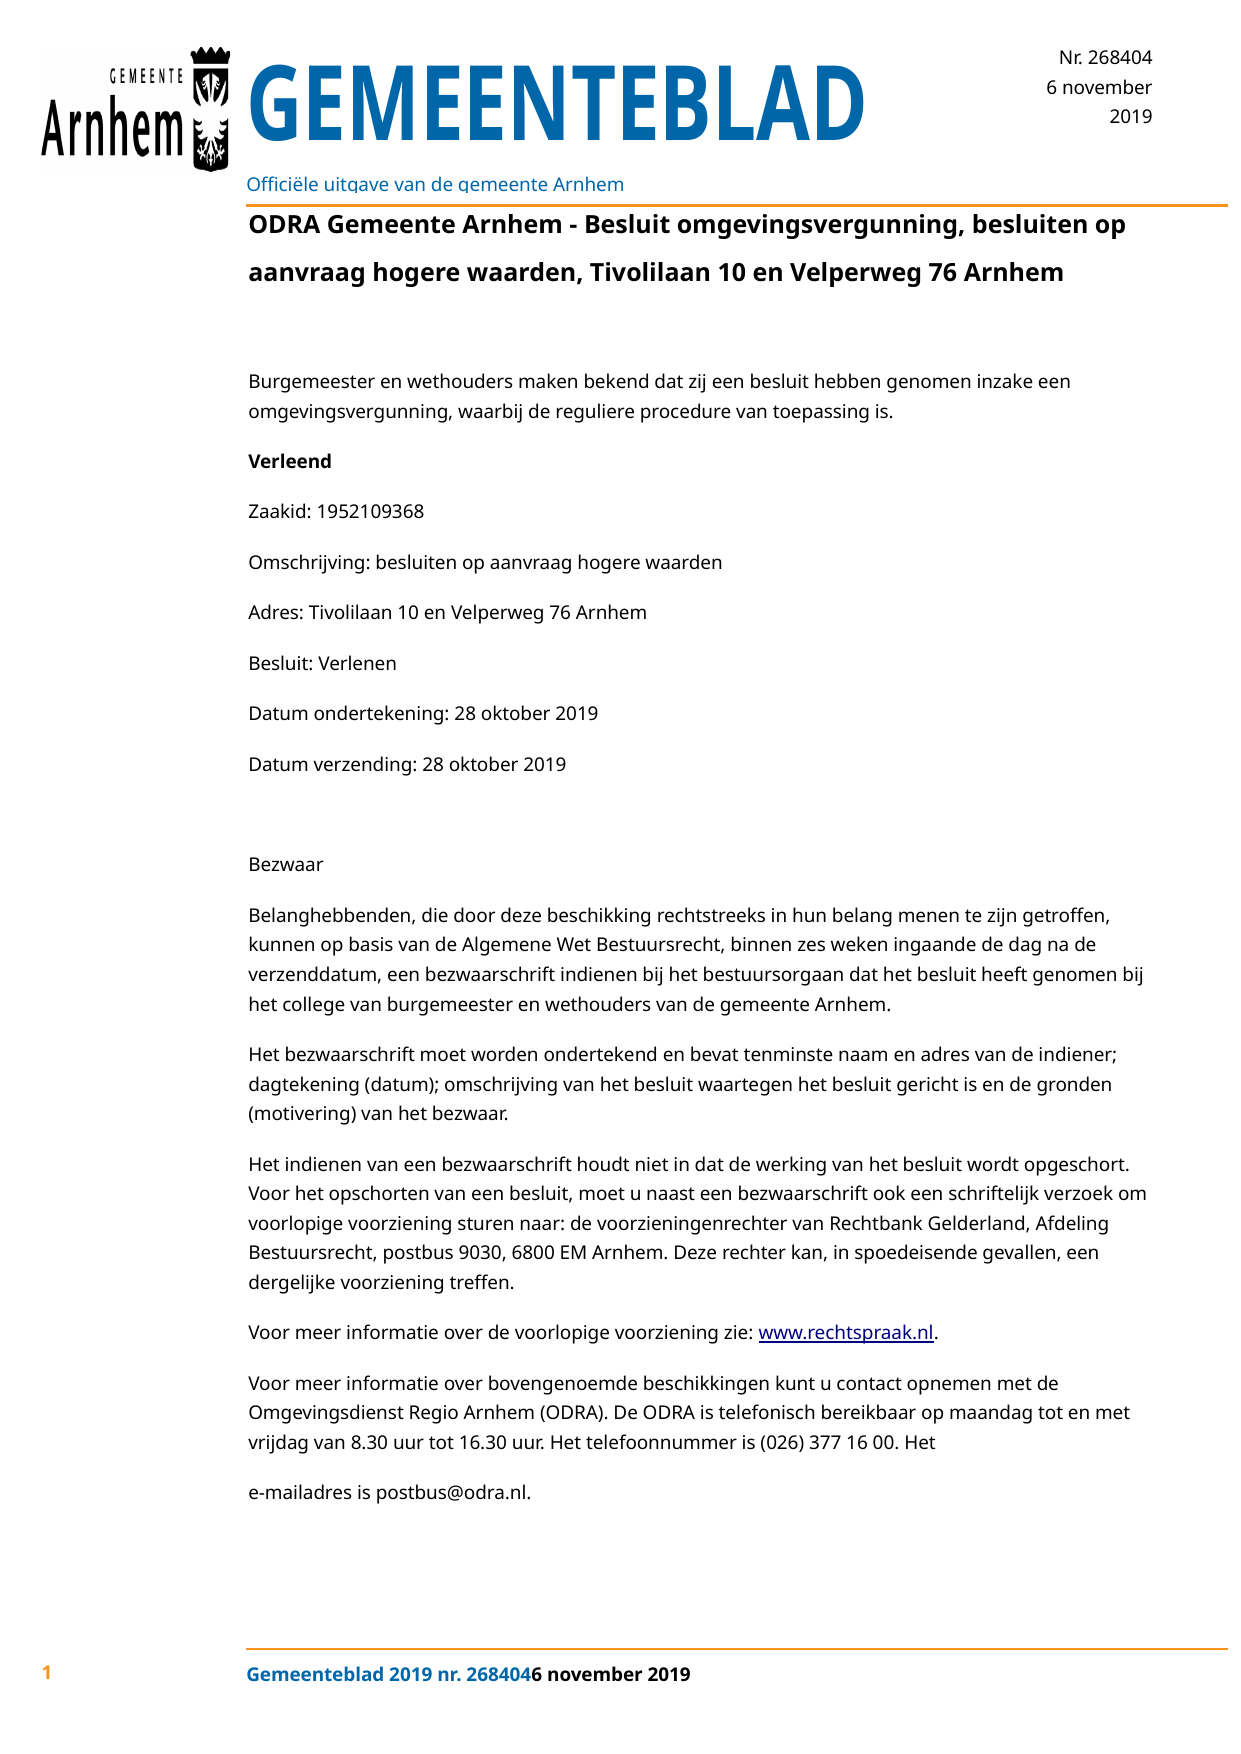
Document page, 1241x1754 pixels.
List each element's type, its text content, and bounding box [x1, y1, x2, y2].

text Het indienen van een bezwaarschrift houdt niet in dat de werking van het besluit wordt opgeschort. Voor het opschorten van een besluit, moet u naast een bezwaarschrift ook een schriftelijk verzoek om voorlopige voorziening sturen naar: de voorzieningenrechter van Rechtbank Gelderland, Afdeling Bestuursrecht, postbus 9030, 6800 EM Arnhem. Deze rechter kan, in spoedeisende gevallen, een dergelijke voorziening treffen. [248, 1151, 1152, 1295]
picture [41, 47, 231, 172]
text Besluit: Verlenen [248, 650, 1152, 676]
text Zaakid: 1952109368 [248, 499, 1152, 524]
text Bezwaar [248, 852, 1152, 877]
text Adres: Tivolilaan 10 en Velperweg 76 Arnhem [248, 599, 1152, 625]
text Belanghebbenden, die door deze beschikking rechtstreeks in hun belang menen te zijn getroffen, kunnen op basis van de Algemene Wet Bestuursrecht, binnen zes weken ingaande de dag na de verzenddatum, een bezwaarschrift indienen bij het bestuursorgaan dat het besluit heeft genomen bij het college van burgemeester en wethouders van de gemeente Arnhem. [248, 902, 1152, 1017]
text Datum ondertekening: 28 oktober 2019 [248, 700, 1152, 726]
text Burgemeester en wethouders maken bekend dat zij een besluit hebben genomen inzake een omgevingsvergunning, waarbij de reguliere procedure van toepassing is. [248, 368, 1152, 424]
text Datum verzending: 28 oktober 2019 [248, 751, 1152, 777]
text Het bezwaarschrift moet worden ondertekend en bevat tenminste naam en adres van de indiener; dagtekening (datum); omschrijving van het besluit waartegen het besluit gericht is en de gronden (motivering) van het bezwaar. [248, 1041, 1152, 1126]
text Verleend [248, 448, 1152, 474]
text ODRA Gemeente Arnhem - Besluit omgevingsvergunning, besluiten op aanvraag hogere waarden, Tivolilaan 10 en Velperweg 76 Arnhem [248, 207, 1152, 288]
text Voor meer informatie over de voorlopige voorziening zie: www.rechtspraak.nl. [248, 1319, 1152, 1345]
text Voor meer informatie over bovengenoemde beschikkingen kunt u contact opnemen met de Omgevingsdienst Regio Arnhem (ODRA). De ODRA is telefonisch bereikbaar op maandag tot en met vrijdag van 8.30 uur tot 16.30 uur. Het telefoonnummer is (026) 377 16 00. Het [248, 1370, 1152, 1455]
text e-mailadres is postbus@odra.nl. [248, 1479, 1152, 1505]
text Omschrijving: besluiten op aanvraag hogere waarden [248, 549, 1152, 575]
